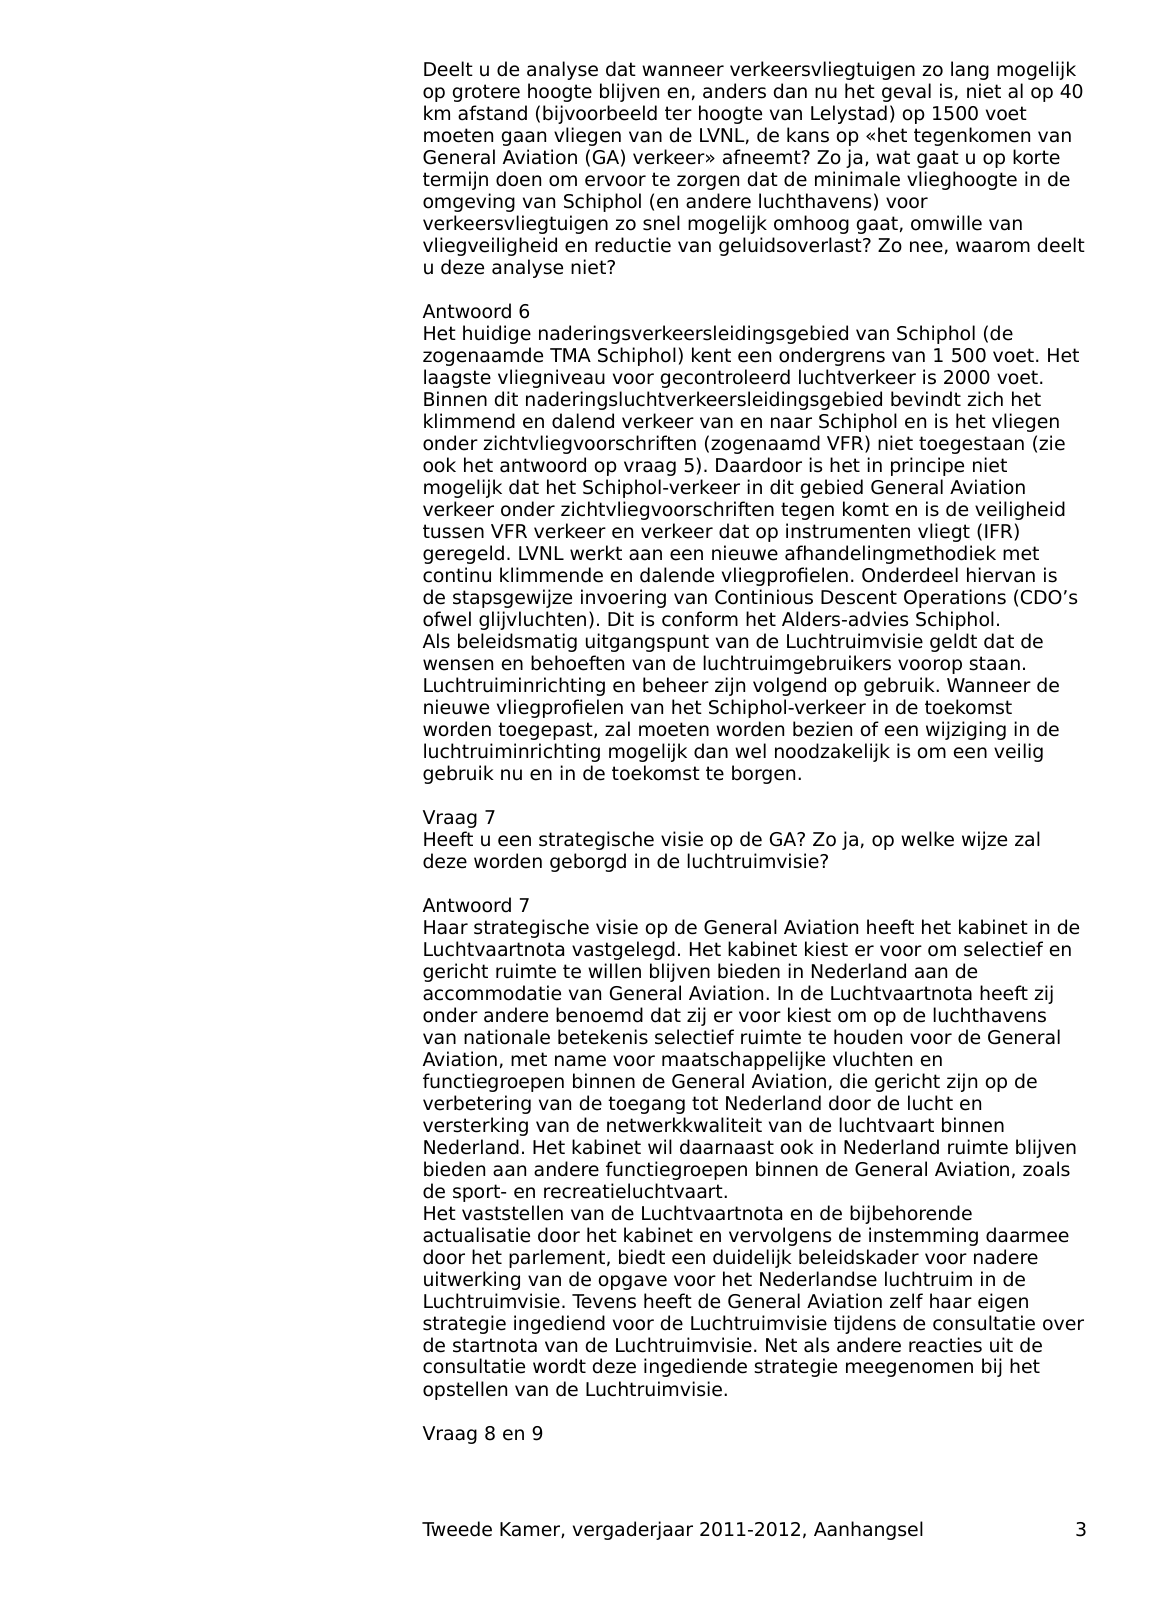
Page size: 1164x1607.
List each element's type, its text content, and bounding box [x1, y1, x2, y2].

text Het huidige naderingsverkeersleidingsgebied van Schiphol (de zogenaamde TMA Schiphol) kent een ondergrens van 1 500 voet. Het laagste vliegniveau voor gecontroleerd luchtverkeer is 2000 voet. Binnen dit naderingsluchtverkeersleidingsgebied bevindt zich het klimmend en dalend verkeer van en naar Schiphol en is het vliegen onder zichtvliegvoorschriften (zogenaamd VFR) niet toegestaan (zie ook het antwoord op vraag 5). Daardoor is het in principe niet mogelijk dat het Schiphol-verkeer in dit gebied General Aviation verkeer onder zichtvliegvoorschriften tegen komt en is de veiligheid tussen VFR verkeer en verkeer dat op instrumenten vliegt (IFR) geregeld. LVNL werkt aan een nieuwe afhandelingmethodiek met continu klimmende en dalende vliegprofielen. Onderdeel hiervan is de stapsgewijze invoering van Continious Descent Operations (CDO’s ofwel glijvluchten). Dit is conform het Alders-advies Schiphol. [422, 323, 1087, 631]
text Antwoord 7 [422, 895, 1087, 917]
text Heeft u een strategische visie op de GA? Zo ja, op welke wijze zal deze worden geborgd in de luchtruimvisie? [422, 829, 1087, 873]
text Vraag 8 en 9 [422, 1423, 1087, 1444]
text Het vaststellen van de Luchtvaartnota en de bijbehorende actualisatie door het kabinet en vervolgens de instemming daarmee door het parlement, biedt een duidelijk beleidskader voor nadere uitwerking van de opgave voor het Nederlandse luchtruim in de Luchtruimvisie. Tevens heeft de General Aviation zelf haar eigen strategie ingediend voor de Luchtruimvisie tijdens de consultatie over de startnota van de Luchtruimvisie. Net als andere reacties uit de consultatie wordt deze ingediende strategie meegenomen bij het opstellen van de Luchtruimvisie. [422, 1203, 1087, 1400]
text Haar strategische visie op de General Aviation heeft het kabinet in de Luchtvaartnota vastgelegd. Het kabinet kiest er voor om selectief en gericht ruimte te willen blijven bieden in Nederland aan de accommodatie van General Aviation. In de Luchtvaartnota heeft zij onder andere benoemd dat zij er voor kiest om op de luchthavens van nationale betekenis selectief ruimte te houden voor de General Aviation, met name voor maatschappelijke vluchten en functiegroepen binnen de General Aviation, die gericht zijn op de verbetering van de toegang tot Nederland door de lucht en versterking van de netwerkkwaliteit van de luchtvaart binnen Nederland. Het kabinet wil daarnaast ook in Nederland ruimte blijven bieden aan andere functiegroepen binnen de General Aviation, zoals de sport- en recreatieluchtvaart. [422, 917, 1087, 1203]
text Vraag 7 [422, 807, 1087, 829]
text Als beleidsmatig uitgangspunt van de Luchtruimvisie geldt dat de wensen en behoeften van de luchtruimgebruikers voorop staan. Luchtruiminrichting en beheer zijn volgend op gebruik. Wanneer de nieuwe vliegprofielen van het Schiphol-verkeer in de toekomst worden toegepast, zal moeten worden bezien of een wijziging in de luchtruiminrichting mogelijk dan wel noodzakelijk is om een veilig gebruik nu en in de toekomst te borgen. [422, 631, 1087, 784]
text Deelt u de analyse dat wanneer verkeersvliegtuigen zo lang mogelijk op grotere hoogte blijven en, anders dan nu het geval is, niet al op 40 km afstand (bijvoorbeeld ter hoogte van Lelystad) op 1500 voet moeten gaan vliegen van de LVNL, de kans op «het tegenkomen van General Aviation (GA) verkeer» afneemt? Zo ja, wat gaat u op korte termijn doen om ervoor te zorgen dat de minimale vlieghoogte in de omgeving van Schiphol (en andere luchthavens) voor verkeersvliegtuigen zo snel mogelijk omhoog gaat, omwille van vliegveiligheid en reductie van geluidsoverlast? Zo nee, waarom deelt u deze analyse niet? [422, 59, 1087, 279]
text Antwoord 6 [422, 301, 1087, 323]
